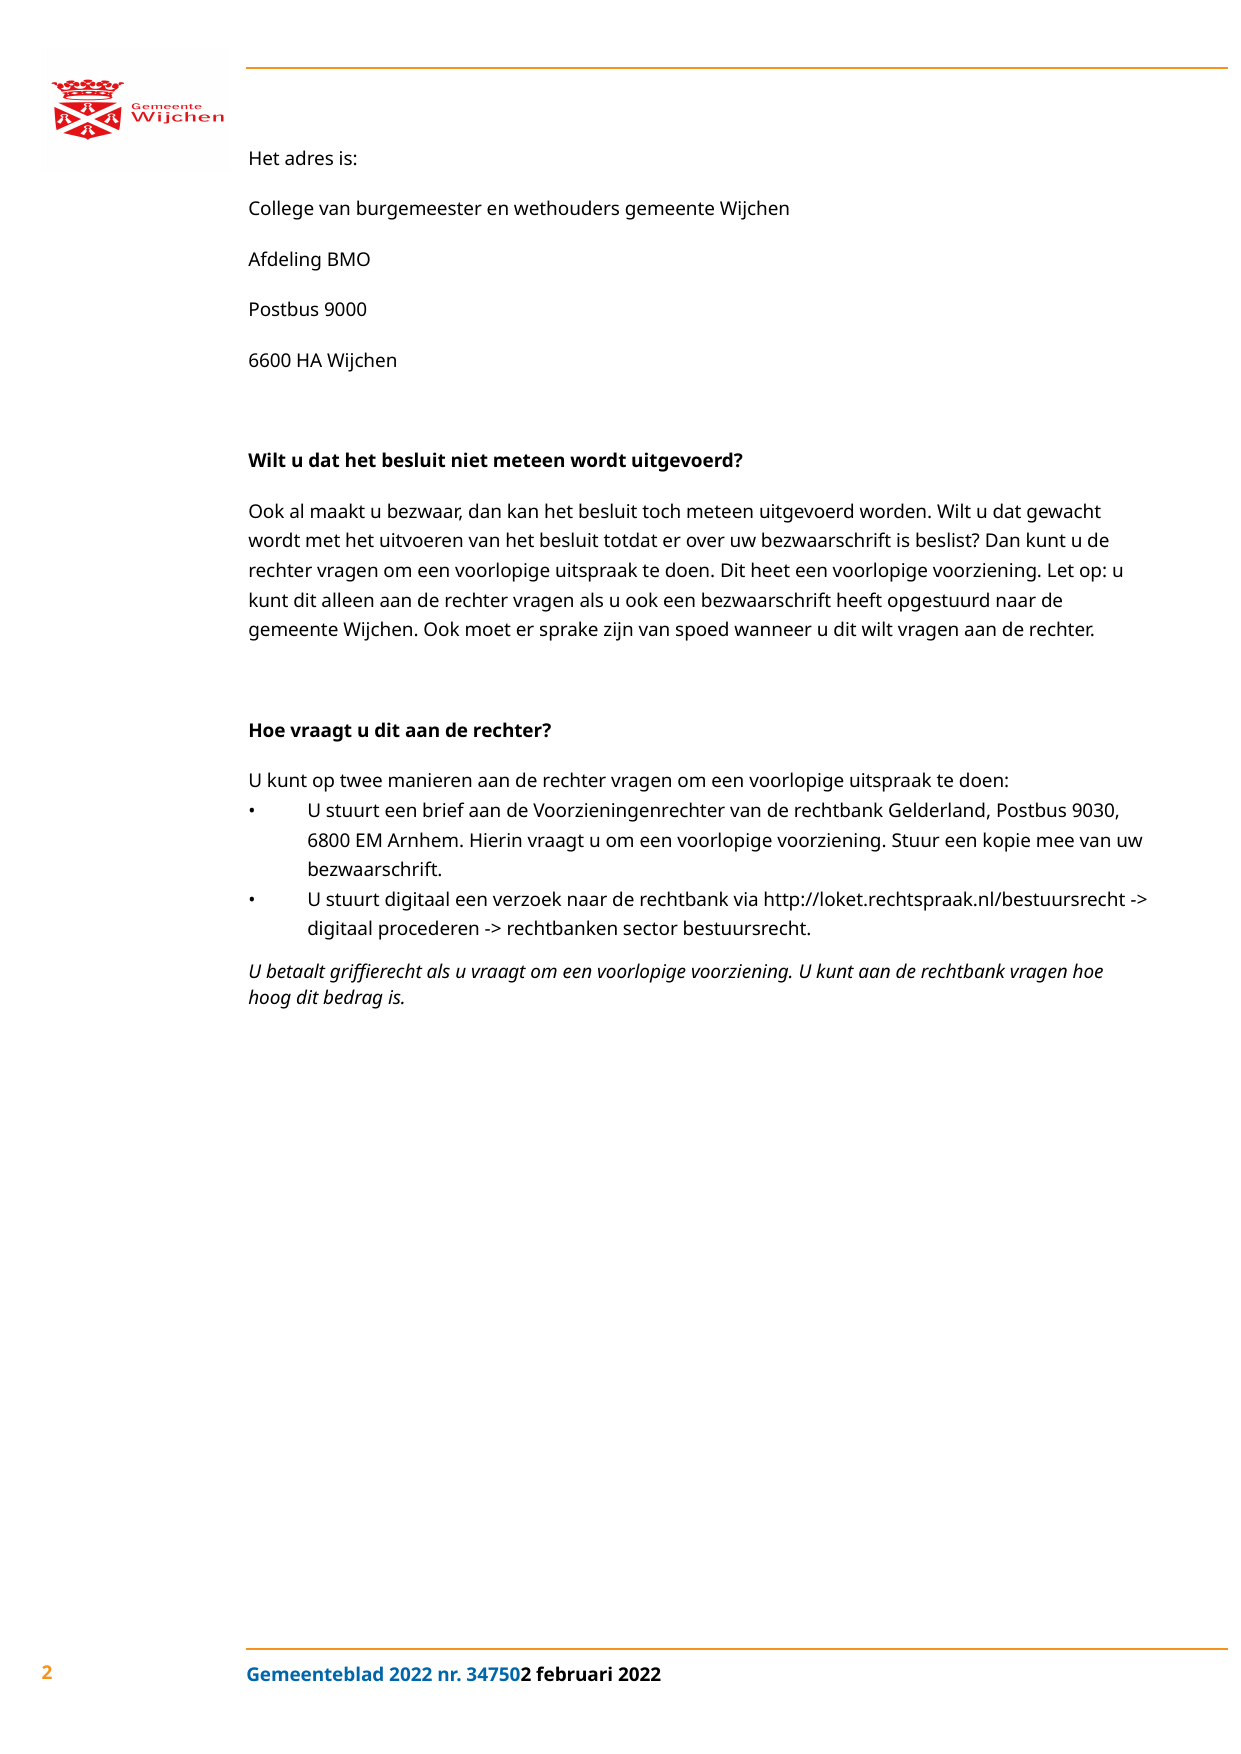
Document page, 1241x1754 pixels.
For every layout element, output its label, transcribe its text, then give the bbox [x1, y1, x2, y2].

text Afdeling BMO [248, 246, 1152, 272]
text College van burgemeester en wethouders gemeente Wijchen [248, 196, 1152, 221]
text Ook al maakt u bezwaar, dan kan het besluit toch meteen uitgevoerd worden. Wilt u dat gewacht wordt met het uitvoeren van het besluit totdat er over uw bezwaarschrift is beslist? Dan kunt u de rechter vragen om een voorlopige uitspraak te doen. Dit heet een voorlopige voorziening. Let op: u kunt dit alleen aan de rechter vragen als u ook een bezwaarschrift heeft opgestuurd naar de gemeente Wijchen. Ook moet er sprake zijn van spoed wanneer u dit wilt vragen aan de rechter. [248, 498, 1152, 642]
text Postbus 9000 [248, 296, 1152, 322]
text U kunt op twee manieren aan de rechter vragen om een voorlopige uitspraak te doen: [248, 768, 1152, 793]
list U stuurt digitaal een verzoek naar de rechtbank via http://loket.rechtspraak.nl/bestuursrecht -> digitaal procederen -> rechtbanken sector bestuursrecht. [248, 886, 1152, 941]
text 6600 HA Wijchen [248, 347, 1152, 373]
text Hoe vraagt u dit aan de rechter? [248, 717, 1152, 743]
text U betaalt griffierecht als u vraagt om een voorlopige voorziening. U kunt aan de rechtbank vragen hoe hoog dit bedrag is. [248, 959, 1152, 1010]
text Wilt u dat het besluit niet meteen wordt uitgevoerd? [248, 448, 1152, 473]
text Het adres is: [248, 145, 1152, 171]
picture [41, 47, 231, 172]
list U stuurt een brief aan de Voorzieningenrechter van de rechtbank Gelderland, Postbus 9030, 6800 EM Arnhem. Hierin vraagt u om een voorlopige voorziening. Stuur een kopie mee van uw bezwaarschrift. [248, 797, 1152, 882]
